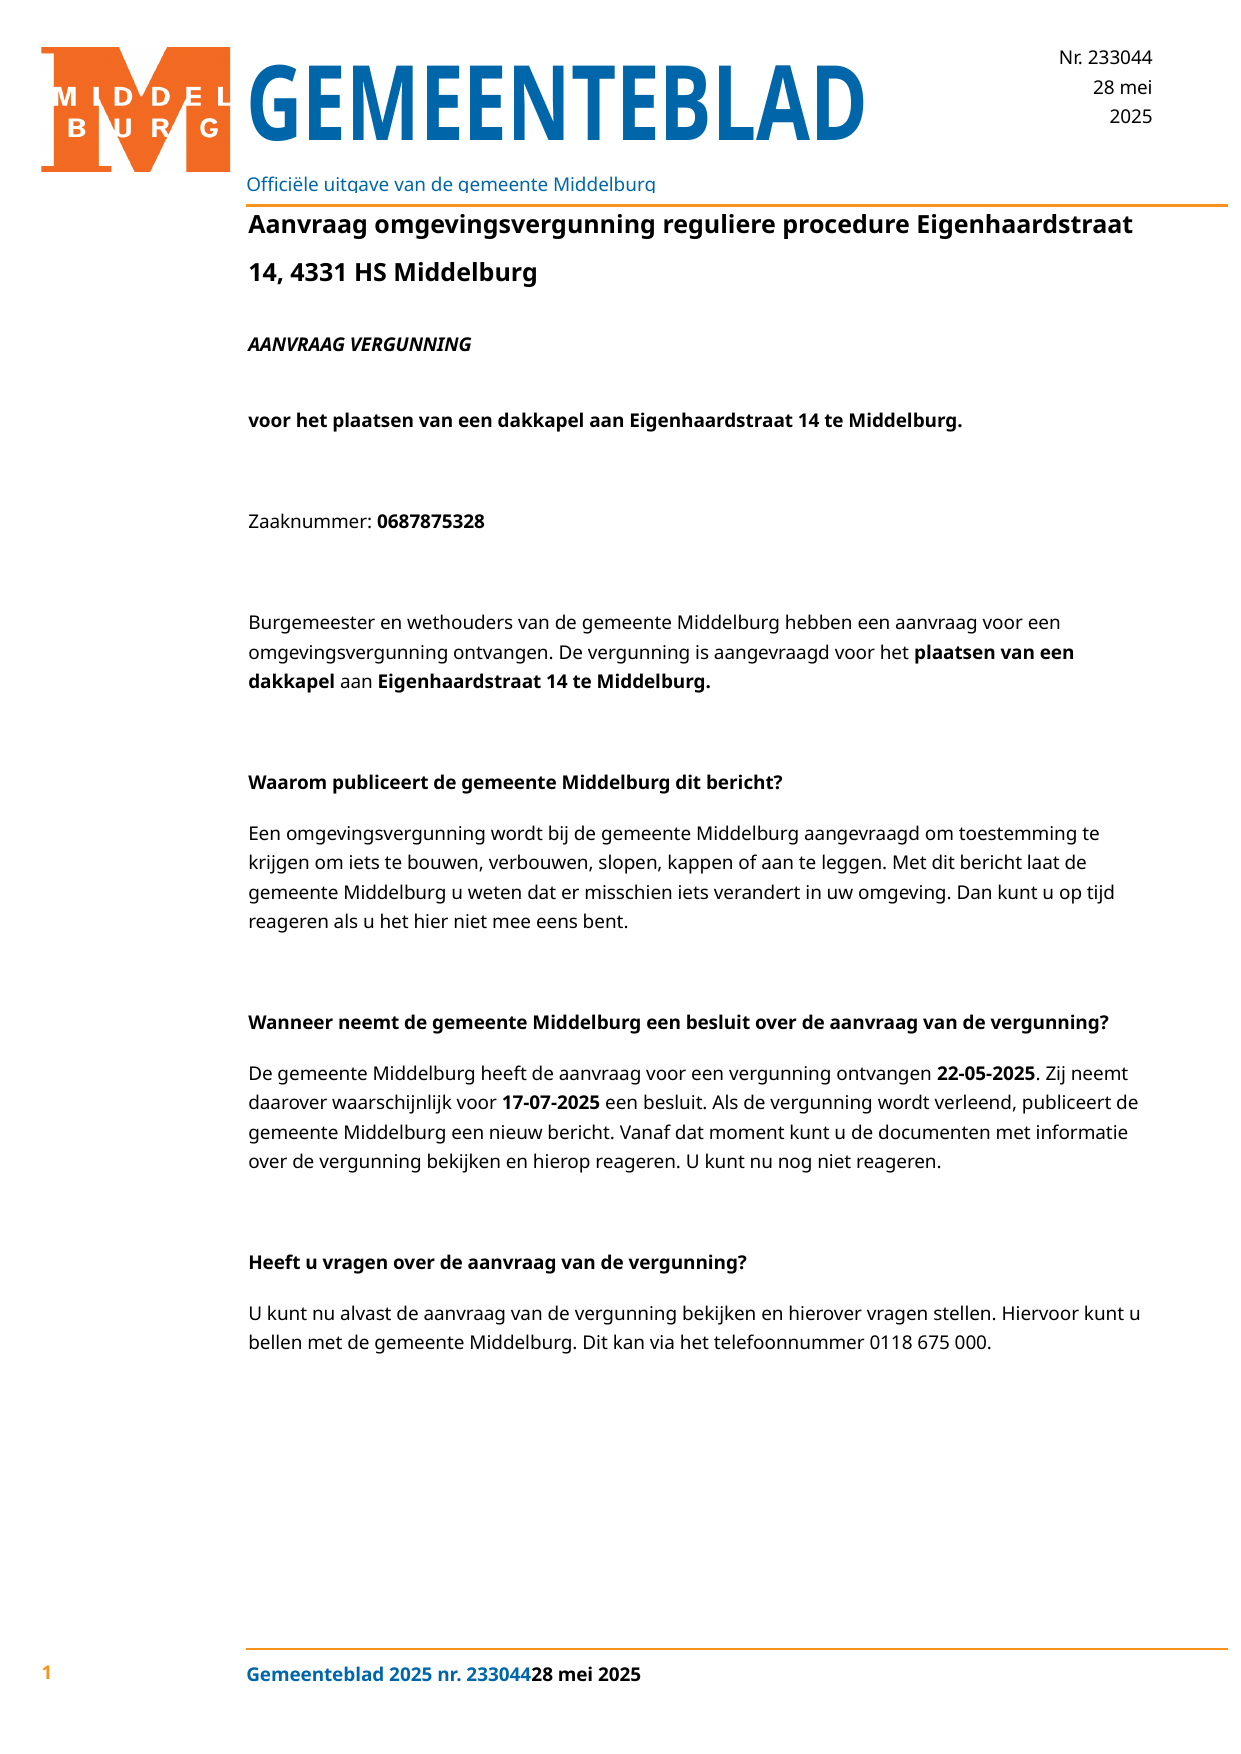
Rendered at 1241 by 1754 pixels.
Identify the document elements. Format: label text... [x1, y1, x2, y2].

text Wanneer neemt de gemeente Middelburg een besluit over de aanvraag van de vergunning? [248, 1009, 1152, 1035]
text Waarom publiceert de gemeente Middelburg dit bericht? [248, 769, 1152, 795]
text AANVRAAG VERGUNNING [248, 331, 1152, 357]
text U kunt nu alvast de aanvraag van de vergunning bekijken en hierover vragen stellen. Hiervoor kunt u bellen met de gemeente Middelburg. Dit kan via het telefoonnummer 0118 675 000. [248, 1300, 1152, 1355]
text Aanvraag omgevingsvergunning reguliere procedure Eigenhaardstraat 14, 4331 HS Middelburg [248, 207, 1152, 288]
text voor het plaatsen van een dakkapel aan Eigenhaardstraat 14 te Middelburg. [248, 408, 1152, 433]
text Zaaknummer: 0687875328 [248, 508, 1152, 534]
text Een omgevingsvergunning wordt bij de gemeente Middelburg aangevraagd om toestemming te krijgen om iets te bouwen, verbouwen, slopen, kappen of aan te leggen. Met dit bericht laat de gemeente Middelburg u weten dat er misschien iets verandert in uw omgeving. Dan kunt u op tijd reageren als u het hier niet mee eens bent. [248, 820, 1152, 934]
text De gemeente Middelburg heeft de aanvraag voor een vergunning ontvangen 22-05-2025. Zij neemt daarover waarschijnlijk voor 17-07-2025 een besluit. Als de vergunning wordt verleend, publiceert de gemeente Middelburg een nieuw bericht. Vanaf dat moment kunt u de documenten met informatie over de vergunning bekijken en hierop reageren. U kunt nu nog niet reageren. [248, 1060, 1152, 1174]
picture [41, 47, 231, 172]
text Heeft u vragen over de aanvraag van de vergunning? [248, 1249, 1152, 1275]
text Burgemeester en wethouders van de gemeente Middelburg hebben een aanvraag voor een omgevingsvergunning ontvangen. De vergunning is aangevraagd voor het plaatsen van een dakkapel aan Eigenhaardstraat 14 te Middelburg. [248, 609, 1152, 694]
